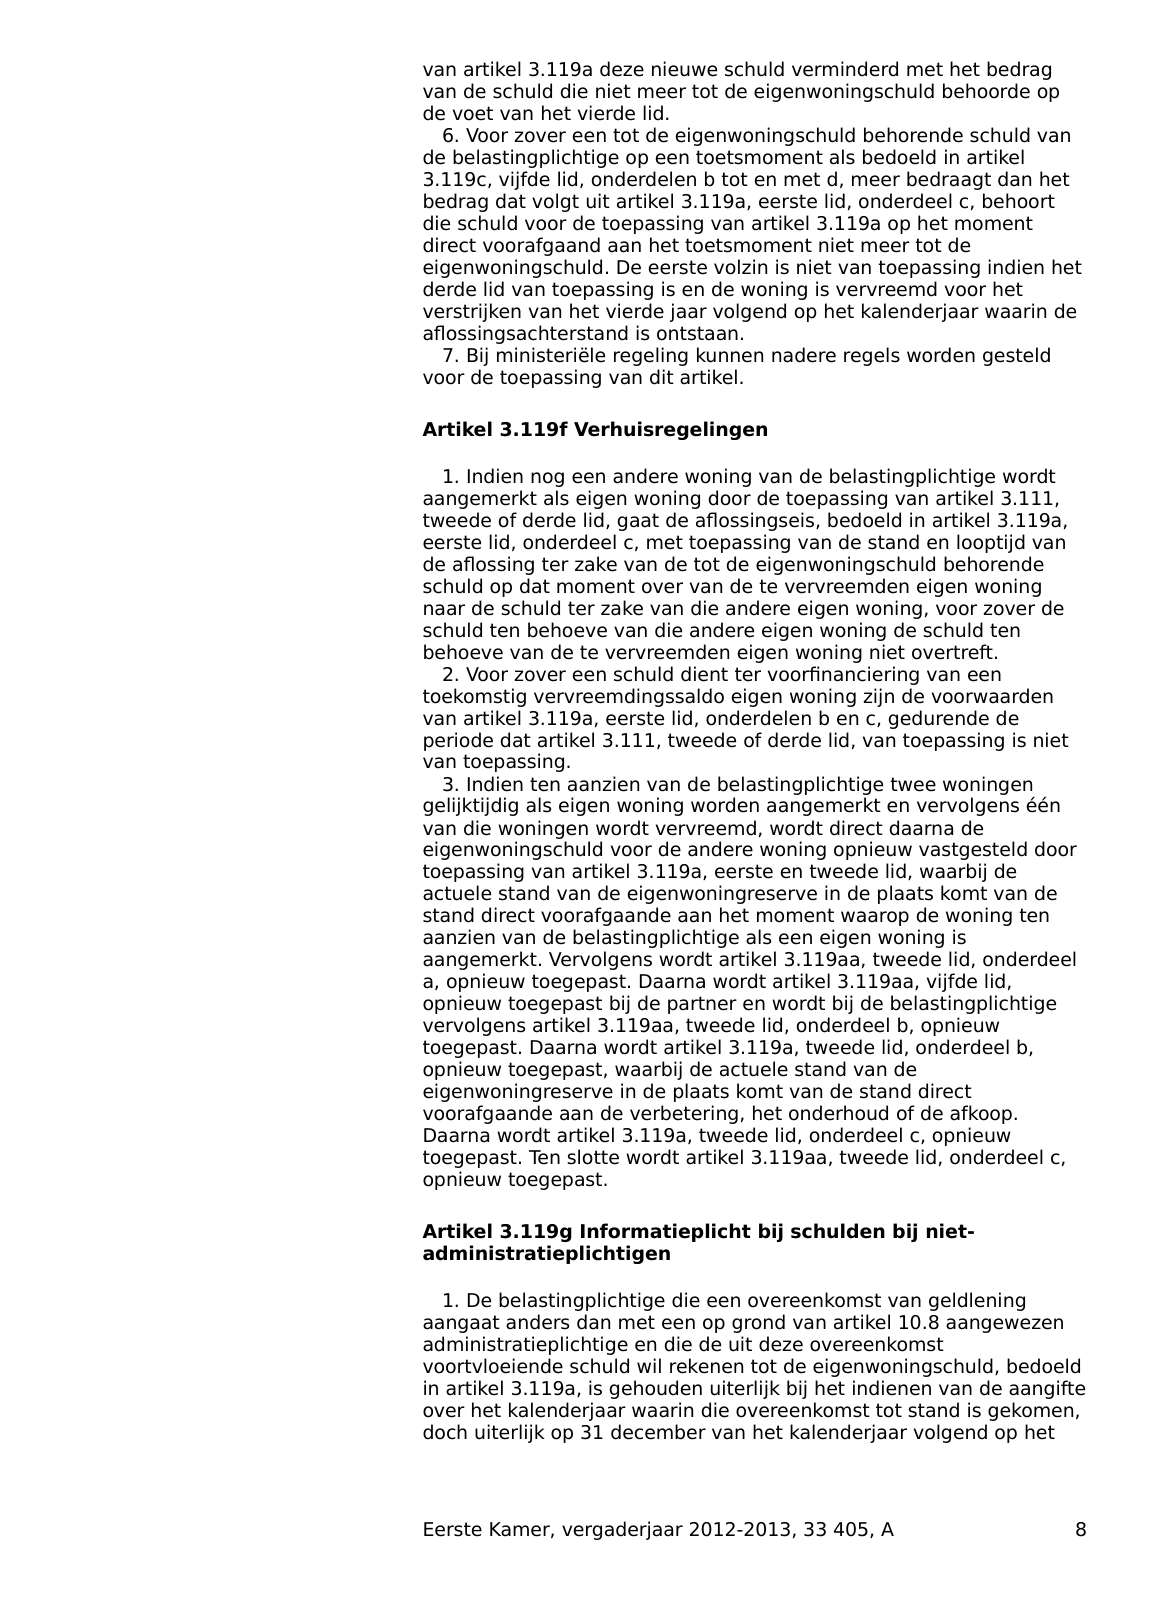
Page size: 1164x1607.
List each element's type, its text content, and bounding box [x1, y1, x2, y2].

subtitle Artikel 3.119f Verhuisregelingen [422, 419, 1087, 441]
subtitle Artikel 3.119g Informatieplicht bij schulden bij niet-administratieplichtigen [422, 1221, 1087, 1265]
text 1. De belastingplichtige die een overeenkomst van geldlening aangaat anders dan met een op grond van artikel 10.8 aangewezen administratieplichtige en die de uit deze overeenkomst voortvloeiende schuld wil rekenen tot de eigenwoningschuld, bedoeld in artikel 3.119a, is gehouden uiterlijk bij het indienen van de aangifte over het kalenderjaar waarin die overeenkomst tot stand is gekomen, doch uiterlijk op 31 december van het kalenderjaar volgend op het [422, 1290, 1087, 1444]
text 6. Voor zover een tot de eigenwoningschuld behorende schuld van de belastingplichtige op een toetsmoment als bedoeld in artikel 3.119c, vijfde lid, onderdelen b tot en met d, meer bedraagt dan het bedrag dat volgt uit artikel 3.119a, eerste lid, onderdeel c, behoort die schuld voor de toepassing van artikel 3.119a op het moment direct voorafgaand aan het toetsmoment niet meer tot de eigenwoningschuld. De eerste volzin is niet van toepassing indien het derde lid van toepassing is en de woning is vervreemd voor het verstrijken van het vierde jaar volgend op het kalenderjaar waarin de aflossingsachterstand is ontstaan. [422, 125, 1087, 345]
text 3. Indien ten aanzien van de belastingplichtige twee woningen gelijktijdig als eigen woning worden aangemerkt en vervolgens één van die woningen wordt vervreemd, wordt direct daarna de eigenwoningschuld voor de andere woning opnieuw vastgesteld door toepassing van artikel 3.119a, eerste en tweede lid, waarbij de actuele stand van de eigenwoningreserve in de plaats komt van de stand direct voorafgaande aan het moment waarop de woning ten aanzien van de belastingplichtige als een eigen woning is aangemerkt. Vervolgens wordt artikel 3.119aa, tweede lid, onderdeel a, opnieuw toegepast. Daarna wordt artikel 3.119aa, vijfde lid, opnieuw toegepast bij de partner en wordt bij de belastingplichtige vervolgens artikel 3.119aa, tweede lid, onderdeel b, opnieuw toegepast. Daarna wordt artikel 3.119a, tweede lid, onderdeel b, opnieuw toegepast, waarbij de actuele stand van de eigenwoningreserve in de plaats komt van de stand direct voorafgaande aan de verbetering, het onderhoud of de afkoop. Daarna wordt artikel 3.119a, tweede lid, onderdeel c, opnieuw toegepast. Ten slotte wordt artikel 3.119aa, tweede lid, onderdeel c, opnieuw toegepast. [422, 773, 1087, 1191]
text 2. Voor zover een schuld dient ter voorfinanciering van een toekomstig vervreemdingssaldo eigen woning zijn de voorwaarden van artikel 3.119a, eerste lid, onderdelen b en c, gedurende de periode dat artikel 3.111, tweede of derde lid, van toepassing is niet van toepassing. [422, 663, 1087, 773]
text van artikel 3.119a deze nieuwe schuld verminderd met het bedrag van de schuld die niet meer tot de eigenwoningschuld behoorde op de voet van het vierde lid. [422, 59, 1087, 125]
text 1. Indien nog een andere woning van de belastingplichtige wordt aangemerkt als eigen woning door de toepassing van artikel 3.111, tweede of derde lid, gaat de aflossingseis, bedoeld in artikel 3.119a, eerste lid, onderdeel c, met toepassing van de stand en looptijd van de aflossing ter zake van de tot de eigenwoningschuld behorende schuld op dat moment over van de te vervreemden eigen woning naar de schuld ter zake van die andere eigen woning, voor zover de schuld ten behoeve van die andere eigen woning de schuld ten behoeve van de te vervreemden eigen woning niet overtreft. [422, 466, 1087, 663]
text 7. Bij ministeriële regeling kunnen nadere regels worden gesteld voor de toepassing van dit artikel. [422, 345, 1087, 389]
